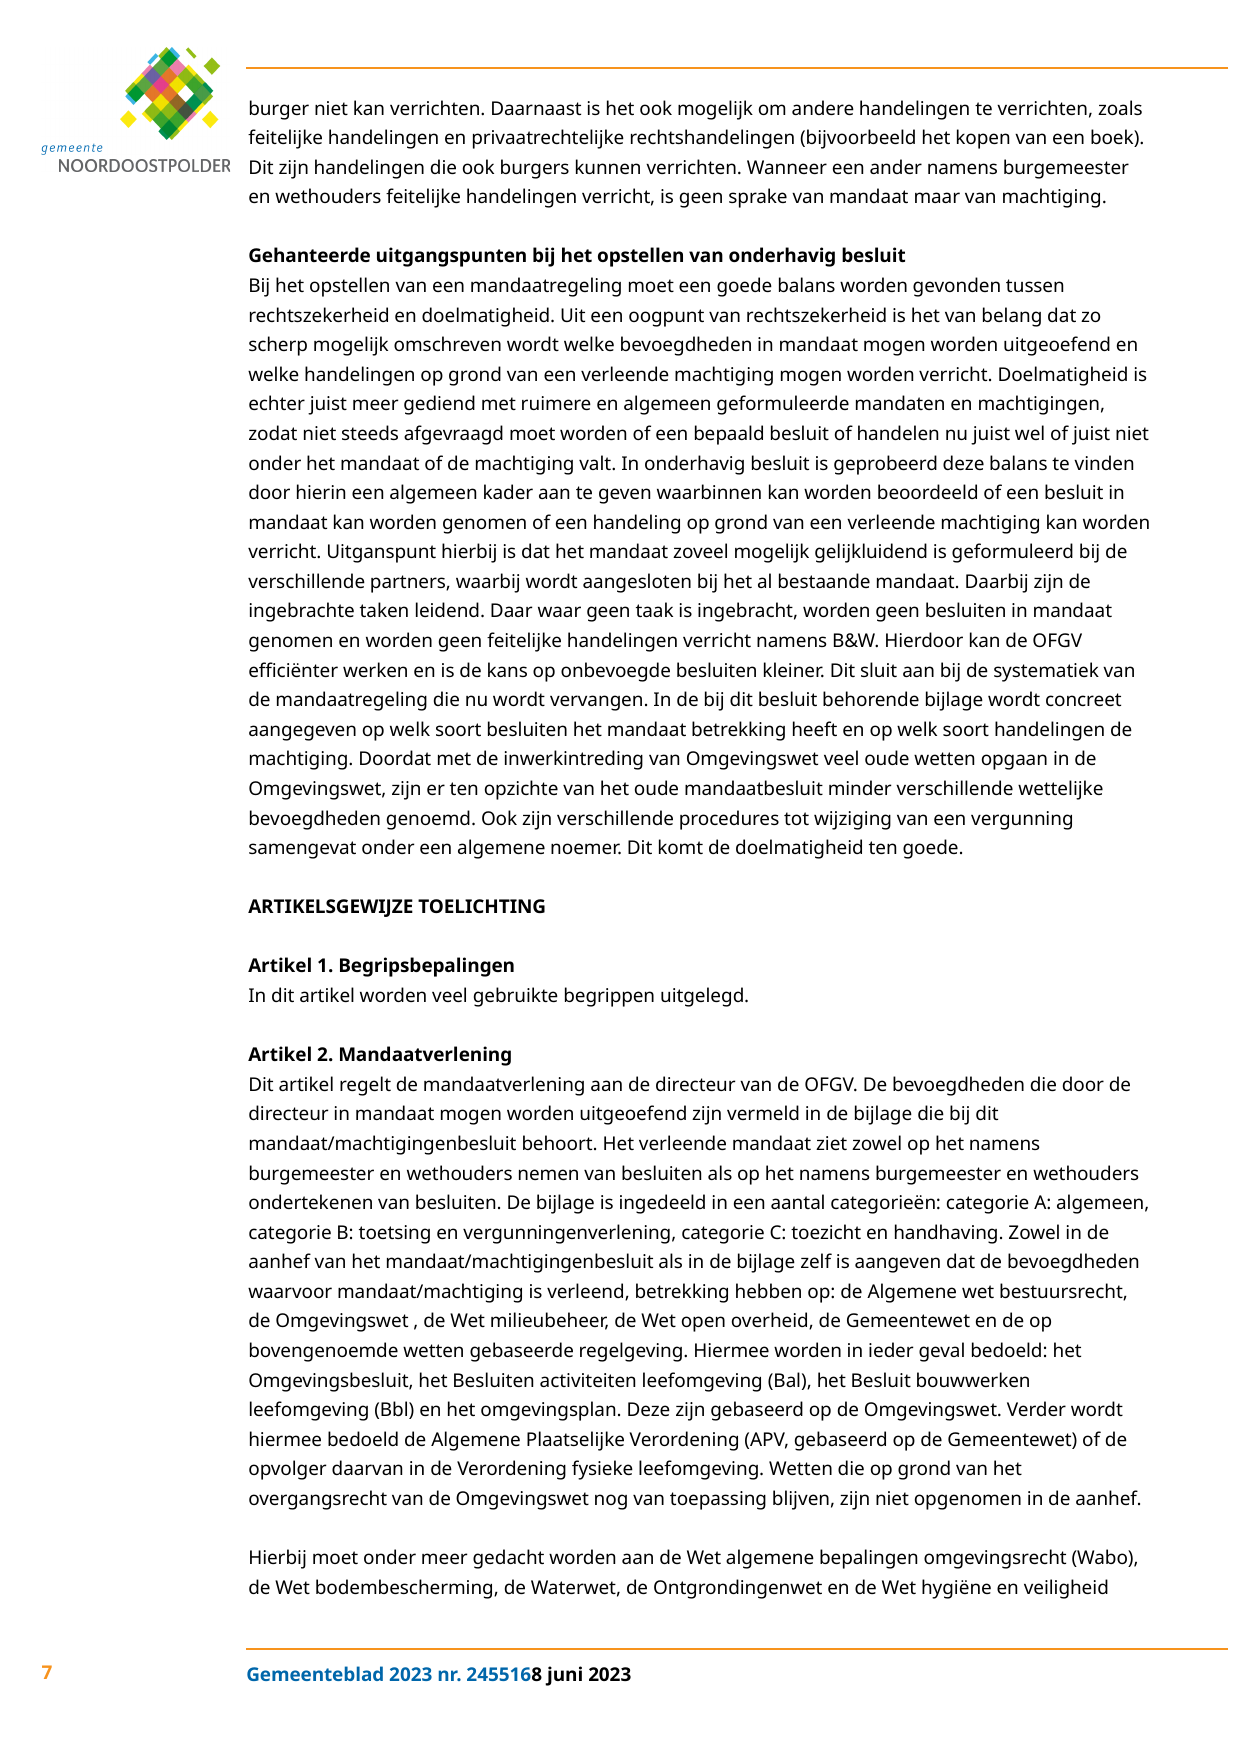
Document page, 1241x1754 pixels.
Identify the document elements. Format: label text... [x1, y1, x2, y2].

text Bij het opstellen van een mandaatregeling moet een goede balans worden gevonden tussen rechtszekerheid en doelmatigheid. Uit een oogpunt van rechtszekerheid is het van belang dat zo scherp mogelijk omschreven wordt welke bevoegdheden in mandaat mogen worden uitgeoefend en welke handelingen op grond van een verleende machtiging mogen worden verricht. Doelmatigheid is echter juist meer gediend met ruimere en algemeen geformuleerde mandaten en machtigingen, zodat niet steeds afgevraagd moet worden of een bepaald besluit of handelen nu juist wel of juist niet onder het mandaat of de machtiging valt. In onderhavig besluit is geprobeerd deze balans te vinden door hierin een algemeen kader aan te geven waarbinnen kan worden beoordeeld of een besluit in mandaat kan worden genomen of een handeling op grond van een verleende machtiging kan worden verricht. Uitganspunt hierbij is dat het mandaat zoveel mogelijk gelijkluidend is geformuleerd bij de verschillende partners, waarbij wordt aangesloten bij het al bestaande mandaat. Daarbij zijn de ingebrachte taken leidend. Daar waar geen taak is ingebracht, worden geen besluiten in mandaat genomen en worden geen feitelijke handelingen verricht namens B&W. Hierdoor kan de OFGV efficiënter werken en is de kans op onbevoegde besluiten kleiner. Dit sluit aan bij de systematiek van de mandaatregeling die nu wordt vervangen. In de bij dit besluit behorende bijlage wordt concreet aangegeven op welk soort besluiten het mandaat betrekking heeft en op welk soort handelingen de machtiging. Doordat met de inwerkintreding van Omgevingswet veel oude wetten opgaan in de Omgevingswet, zijn er ten opzichte van het oude mandaatbesluit minder verschillende wettelijke bevoegdheden genoemd. Ook zijn verschillende procedures tot wijziging van een vergunning samengevat onder een algemene noemer. Dit komt de doelmatigheid ten goede. [248, 272, 1152, 860]
text In dit artikel worden veel gebruikte begrippen uitgelegd. [248, 982, 1152, 1008]
text Gehanteerde uitgangspunten bij het opstellen van onderhavig besluit [248, 243, 1152, 268]
text ARTIKELSGEWIJZE TOELICHTING [248, 893, 1152, 919]
text Artikel 1. Begripsbepalingen [248, 953, 1152, 978]
text Dit artikel regelt de mandaatverlening aan de directeur van de OFGV. De bevoegdheden die door de directeur in mandaat mogen worden uitgeoefend zijn vermeld in de bijlage die bij dit mandaat/machtigingenbesluit behoort. Het verleende mandaat ziet zowel op het namens burgemeester en wethouders nemen van besluiten als op het namens burgemeester en wethouders ondertekenen van besluiten. De bijlage is ingedeeld in een aantal categorieën: categorie A: algemeen, categorie B: toetsing en vergunningenverlening, categorie C: toezicht en handhaving. Zowel in de aanhef van het mandaat/machtigingenbesluit als in de bijlage zelf is aangeven dat de bevoegdheden waarvoor mandaat/machtiging is verleend, betrekking hebben op: de Algemene wet bestuursrecht, de Omgevingswet , de Wet milieubeheer, de Wet open overheid, de Gemeentewet en de op bovengenoemde wetten gebaseerde regelgeving. Hiermee worden in ieder geval bedoeld: het Omgevingsbesluit, het Besluiten activiteiten leefomgeving (Bal), het Besluit bouwwerken leefomgeving (Bbl) en het omgevingsplan. Deze zijn gebaseerd op de Omgevingswet. Verder wordt hiermee bedoeld de Algemene Plaatselijke Verordening (APV, gebaseerd op de Gemeentewet) of de opvolger daarvan in de Verordening fysieke leefomgeving. Wetten die op grond van het overgangsrecht van de Omgevingswet nog van toepassing blijven, zijn niet opgenomen in de aanhef. [248, 1071, 1152, 1511]
text burger niet kan verrichten. Daarnaast is het ook mogelijk om andere handelingen te verrichten, zoals feitelijke handelingen en privaatrechtelijke rechtshandelingen (bijvoorbeeld het kopen van een boek). Dit zijn handelingen die ook burgers kunnen verrichten. Wanneer een ander namens burgemeester en wethouders feitelijke handelingen verricht, is geen sprake van mandaat maar van machtiging. [248, 95, 1152, 209]
picture [41, 47, 231, 172]
text Artikel 2. Mandaatverlening [248, 1041, 1152, 1067]
text Hierbij moet onder meer gedacht worden aan de Wet algemene bepalingen omgevingsrecht (Wabo), de Wet bodembescherming, de Waterwet, de Ontgrondingenwet en de Wet hygiëne en veiligheid [248, 1544, 1152, 1600]
